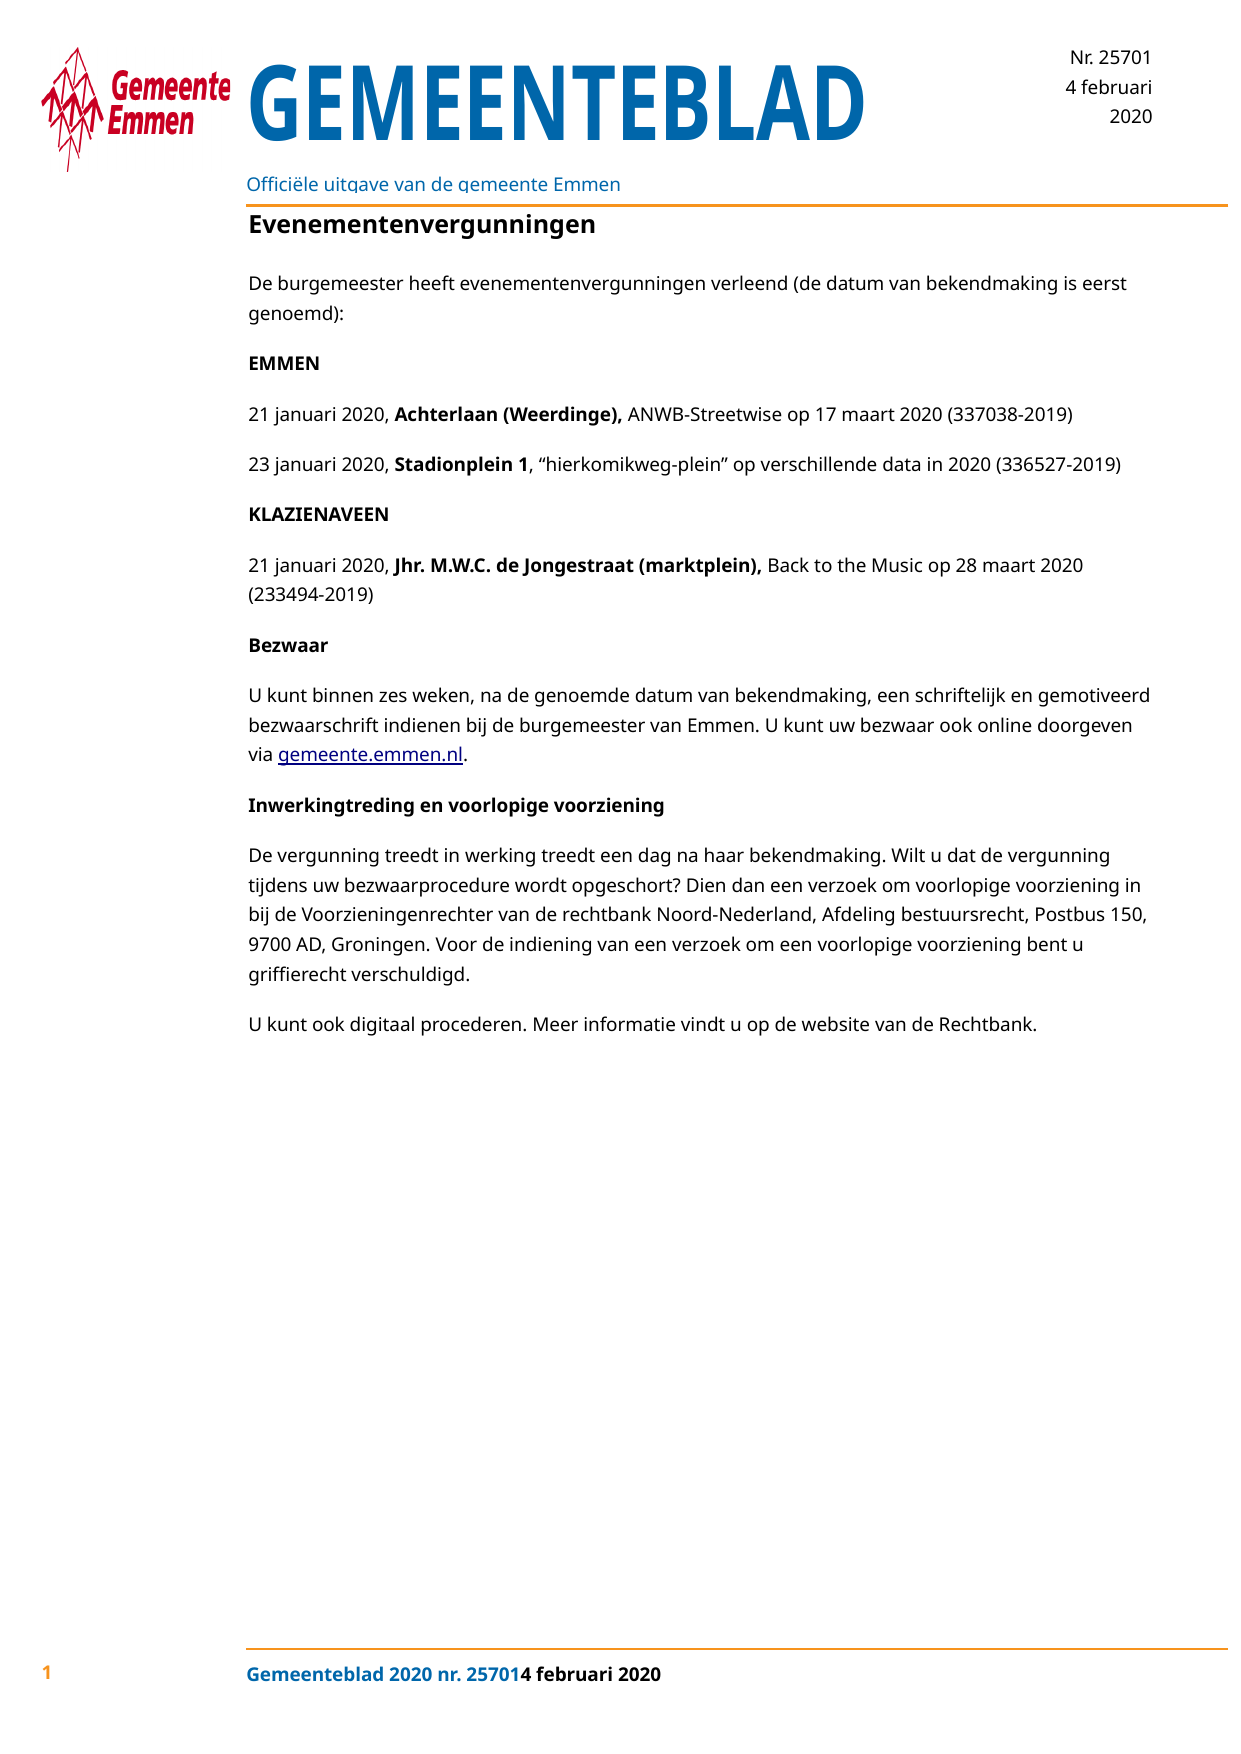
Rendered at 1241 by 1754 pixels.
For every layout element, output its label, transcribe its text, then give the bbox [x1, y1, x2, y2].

text EMMEN [248, 350, 1152, 376]
text U kunt ook digitaal procederen. Meer informatie vindt u op de website van de Rechtbank. [248, 1011, 1152, 1037]
text Evenementenvergunningen [248, 207, 1152, 241]
text De burgemeester heeft evenementenvergunningen verleend (de datum van bekendmaking is eerst genoemd): [248, 270, 1152, 326]
text Bezwaar [248, 632, 1152, 658]
text 21 januari 2020, Achterlaan (Weerdinge), ANWB-Streetwise op 17 maart 2020 (337038-2019) [248, 401, 1152, 426]
text De vergunning treedt in werking treedt een dag na haar bekendmaking. Wilt u dat de vergunning tijdens uw bezwaarprocedure wordt opgeschort? Dien dan een verzoek om voorlopige voorziening in bij de Voorzieningenrechter van de rechtbank Noord-Nederland, Afdeling bestuursrecht, Postbus 150, 9700 AD, Groningen. Voor de indiening van een verzoek om een voorlopige voorziening bent u griffierecht verschuldigd. [248, 842, 1152, 986]
text 23 januari 2020, Stadionplein 1, “hierkomikweg-plein” op verschillende data in 2020 (336527-2019) [248, 451, 1152, 477]
text Inwerkingtreding en voorlopige voorziening [248, 792, 1152, 818]
text 21 januari 2020, Jhr. M.W.C. de Jongestraat (marktplein), Back to the Music op 28 maart 2020 (233494-2019) [248, 552, 1152, 607]
text KLAZIENAVEEN [248, 502, 1152, 527]
text U kunt binnen zes weken, na de genoemde datum van bekendmaking, een schriftelijk en gemotiveerd bezwaarschrift indienen bij de burgemeester van Emmen. U kunt uw bezwaar ook online doorgeven via gemeente.emmen.nl. [248, 682, 1152, 767]
picture [41, 47, 231, 172]
